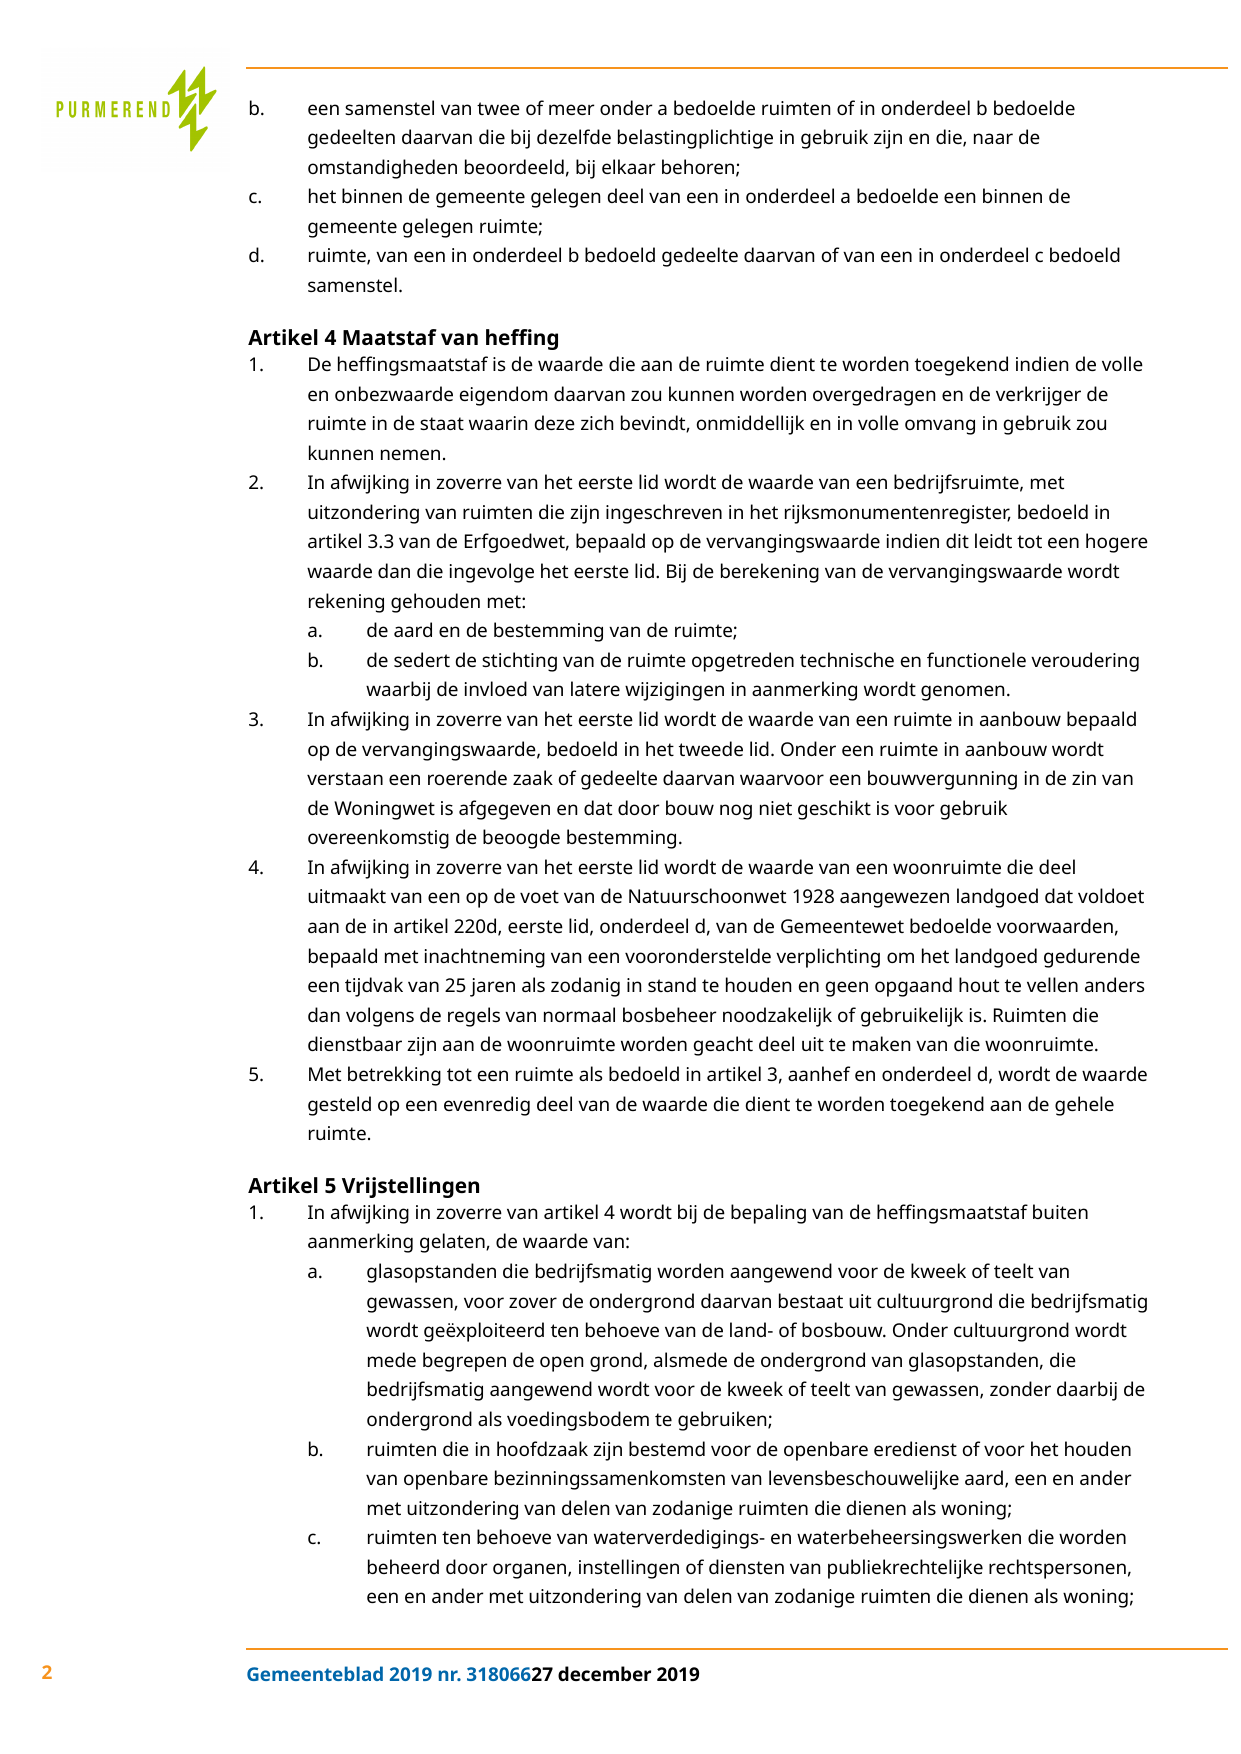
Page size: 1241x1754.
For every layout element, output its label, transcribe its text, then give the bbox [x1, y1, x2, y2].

list een samenstel van twee of meer onder a bedoelde ruimten of in onderdeel b bedoelde gedeelten daarvan die bij dezelfde belastingplichtige in gebruik zijn en die, naar de omstandigheden beoordeeld, bij elkaar behoren; [248, 95, 1152, 180]
list In afwijking in zoverre van het eerste lid wordt de waarde van een ruimte in aanbouw bepaald op de vervangingswaarde, bedoeld in het tweede lid. Onder een ruimte in aanbouw wordt verstaan een roerende zaak of gedeelte daarvan waarvoor een bouwvergunning in de zin van de Woningwet is afgegeven en dat door bouw nog niet geschikt is voor gebruik overeenkomstig de beoogde bestemming. [248, 706, 1152, 850]
list De heffingsmaatstaf is de waarde die aan de ruimte dient te worden toegekend indien de volle en onbezwaarde eigendom daarvan zou kunnen worden overgedragen en de verkrijger de ruimte in de staat waarin deze zich bevindt, onmiddellijk en in volle omvang in gebruik zou kunnen nemen. [248, 351, 1152, 466]
list ruimten ten behoeve van waterverdedigings- en waterbeheersingswerken die worden beheerd door organen, instellingen of diensten van publiekrechtelijke rechtspersonen, een en ander met uitzondering van delen van zodanige ruimten die dienen als woning; [307, 1524, 1152, 1609]
list In afwijking in zoverre van het eerste lid wordt de waarde van een bedrijfsruimte, met uitzondering van ruimten die zijn ingeschreven in het rijksmonumentenregister, bedoeld in artikel 3.3 van de Erfgoedwet, bepaald op de vervangingswaarde indien dit leidt tot een hogere waarde dan die ingevolge het eerste lid. Bij de berekening van de vervangingswaarde wordt rekening gehouden met: [248, 469, 1152, 613]
list het binnen de gemeente gelegen deel van een in onderdeel a bedoelde een binnen de gemeente gelegen ruimte; [248, 183, 1152, 239]
list In afwijking in zoverre van artikel 4 wordt bij de bepaling van de heffingsmaatstaf buiten aanmerking gelaten, de waarde van: [248, 1199, 1152, 1254]
list ruimte, van een in onderdeel b bedoeld gedeelte daarvan of van een in onderdeel c bedoeld samenstel. [248, 243, 1152, 298]
picture [41, 47, 231, 172]
list de sedert de stichting van de ruimte opgetreden technische en functionele veroudering waarbij de invloed van latere wijzigingen in aanmerking wordt genomen. [307, 647, 1152, 702]
list In afwijking in zoverre van het eerste lid wordt de waarde van een woonruimte die deel uitmaakt van een op de voet van de Natuurschoonwet 1928 aangewezen landgoed dat voldoet aan de in artikel 220d, eerste lid, onderdeel d, van de Gemeentewet bedoelde voorwaarden, bepaald met inachtneming van een vooronderstelde verplichting om het landgoed gedurende een tijdvak van 25 jaren als zodanig in stand te houden en geen opgaand hout te vellen anders dan volgens de regels van normaal bosbeheer noodzakelijk of gebruikelijk is. Ruimten die dienstbaar zijn aan de woonruimte worden geacht deel uit te maken van die woonruimte. [248, 854, 1152, 1057]
list glasopstanden die bedrijfsmatig worden aangewend voor de kweek of teelt van gewassen, voor zover de ondergrond daarvan bestaat uit cultuurgrond die bedrijfsmatig wordt geëxploiteerd ten behoeve van de land- of bosbouw. Onder cultuurgrond wordt mede begrepen de open grond, alsmede de ondergrond van glasopstanden, die bedrijfsmatig aangewend wordt voor de kweek of teelt van gewassen, zonder daarbij de ondergrond als voedingsbodem te gebruiken; [307, 1258, 1152, 1432]
text Artikel 4 Maatstaf van heffing [248, 323, 1152, 351]
text Artikel 5 Vrijstellingen [248, 1171, 1152, 1199]
list de aard en de bestemming van de ruimte; [307, 617, 1152, 643]
list ruimten die in hoofdzaak zijn bestemd voor de openbare eredienst of voor het houden van openbare bezinningssamenkomsten van levensbeschouwelijke aard, een en ander met uitzondering van delen van zodanige ruimten die dienen als woning; [307, 1436, 1152, 1521]
list Met betrekking tot een ruimte als bedoeld in artikel 3, aanhef en onderdeel d, wordt de waarde gesteld op een evenredig deel van de waarde die dient te worden toegekend aan de gehele ruimte. [248, 1061, 1152, 1146]
